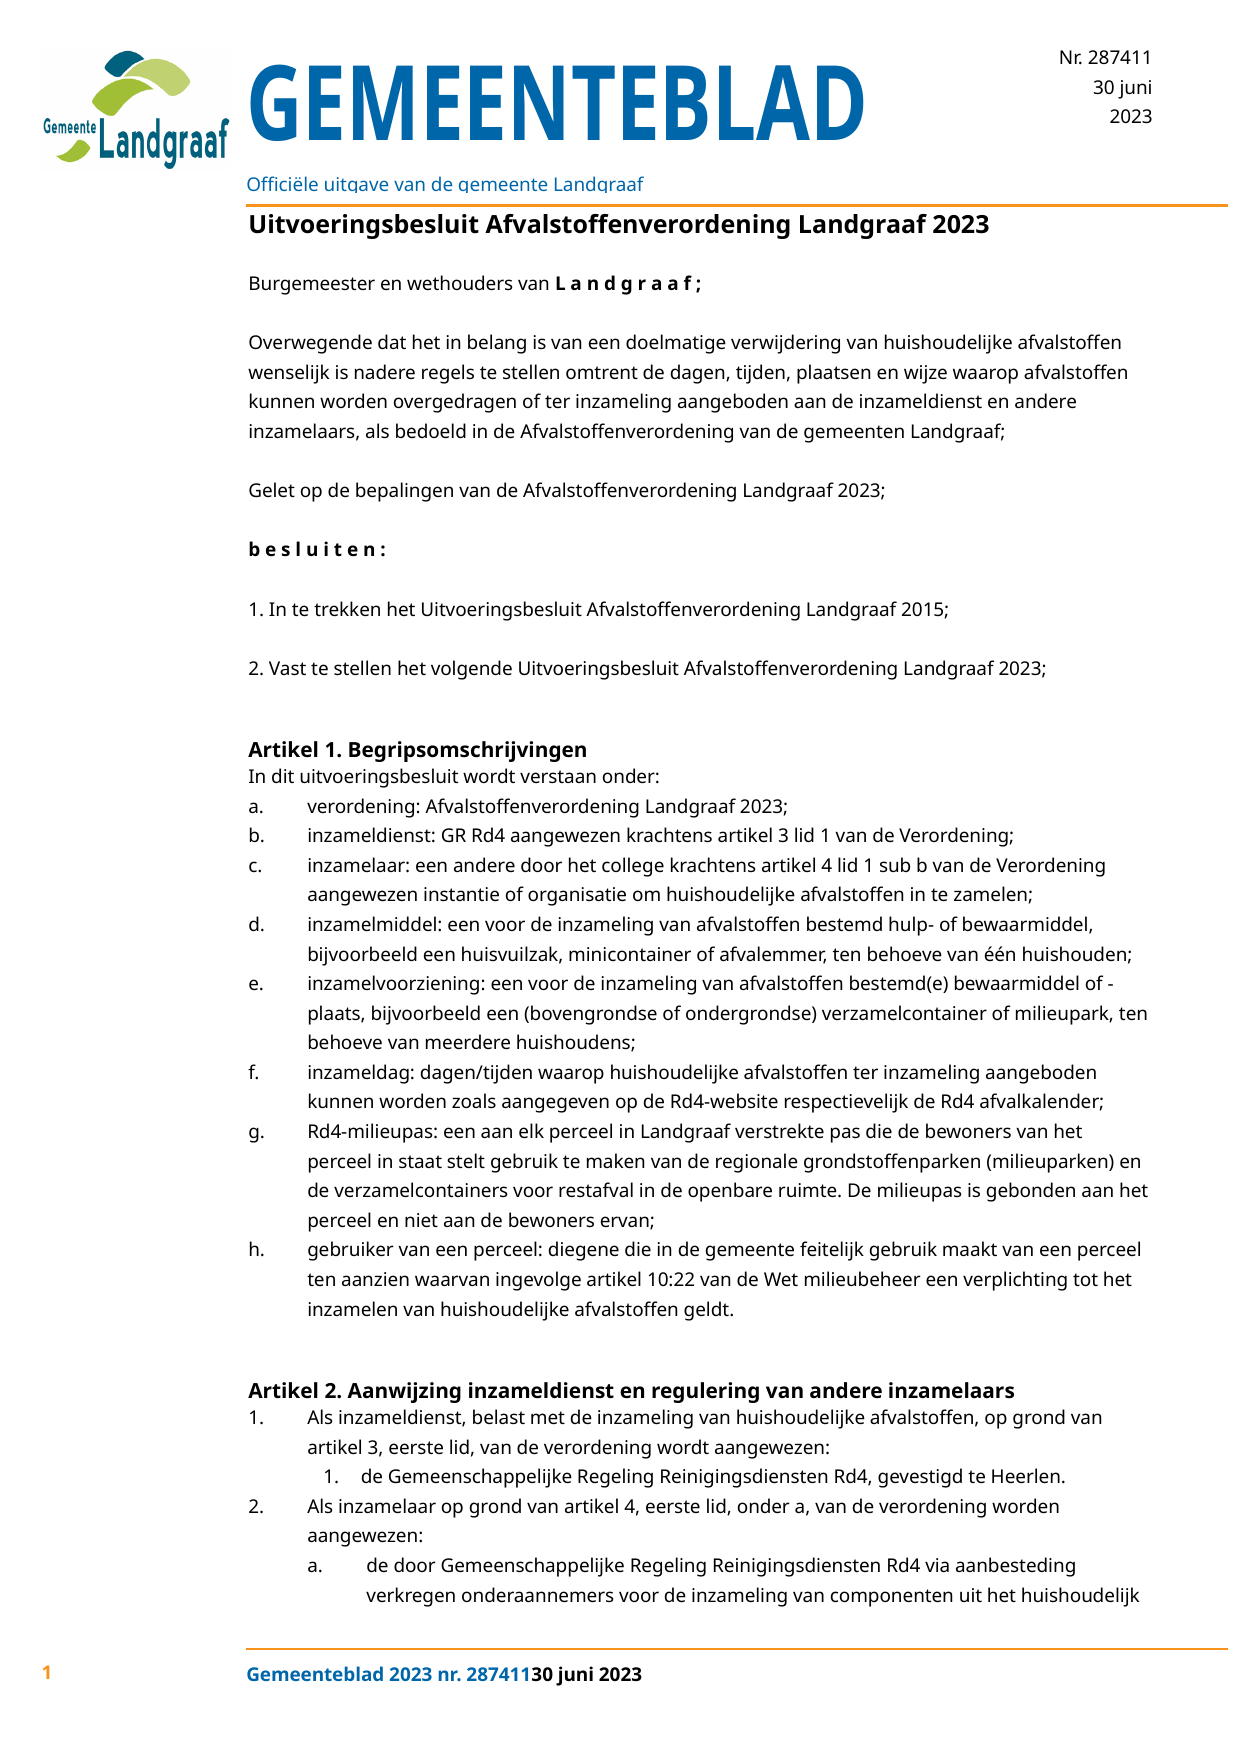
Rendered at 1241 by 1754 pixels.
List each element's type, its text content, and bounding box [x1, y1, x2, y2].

text 2. Vast te stellen het volgende Uitvoeringsbesluit Afvalstoffenverordening Landgraaf 2023; [248, 655, 1152, 681]
text Artikel 2. Aanwijzing inzameldienst en regulering van andere inzamelaars [248, 1376, 1152, 1404]
list inzamelaar: een andere door het college krachtens artikel 4 lid 1 sub b van de Verordening aangewezen instantie of organisatie om huishoudelijke afvalstoffen in te zamelen; [248, 852, 1152, 907]
text Overwegende dat het in belang is van een doelmatige verwijdering van huishoudelijke afvalstoffen wenselijk is nadere regels te stellen omtrent de dagen, tijden, plaatsen en wijze waarop afvalstoffen kunnen worden overgedragen of ter inzameling aangeboden aan de inzameldienst en andere inzamelaars, als bedoeld in de Afvalstoffenverordening van de gemeenten Landgraaf; [248, 329, 1152, 444]
text Burgemeester en wethouders van L a n d g r a a f ; [248, 270, 1152, 296]
list de door Gemeenschappelijke Regeling Reinigingsdiensten Rd4 via aanbesteding verkregen onderaannemers voor de inzameling van componenten uit het huishoudelijk [307, 1552, 1152, 1607]
text Uitvoeringsbesluit Afvalstoffenverordening Landgraaf 2023 [248, 207, 1152, 241]
list inzameldienst: GR Rd4 aangewezen krachtens artikel 3 lid 1 van de Verordening; [248, 822, 1152, 848]
picture [41, 47, 231, 172]
list inzamelvoorziening: een voor de inzameling van afvalstoffen bestemd(e) bewaarmiddel of -plaats, bijvoorbeeld een (bovengrondse of ondergrondse) verzamelcontainer of milieupark, ten behoeve van meerdere huishoudens; [248, 970, 1152, 1055]
list Rd4-milieupas: een aan elk perceel in Landgraaf verstrekte pas die de bewoners van het perceel in staat stelt gebruik te maken van de regionale grondstoffenparken (milieuparken) en de verzamelcontainers voor restafval in de openbare ruimte. De milieupas is gebonden aan het perceel en niet aan de bewoners ervan; [248, 1118, 1152, 1233]
list de Gemeenschappelijke Regeling Reinigingsdiensten Rd4, gevestigd te Heerlen. [323, 1463, 1152, 1489]
text b e s l u i t e n : [248, 537, 1152, 562]
list Als inzamelaar op grond van artikel 4, eerste lid, onder a, van de verordening worden aangewezen: [248, 1493, 1152, 1548]
text In dit uitvoeringsbesluit wordt verstaan onder: [248, 763, 1152, 789]
list inzameldag: dagen/tijden waarop huishoudelijke afvalstoffen ter inzameling aangeboden kunnen worden zoals aangegeven op de Rd4-website respectievelijk de Rd4 afvalkalender; [248, 1059, 1152, 1114]
text Artikel 1. Begripsomschrijvingen [248, 735, 1152, 763]
text Gelet op de bepalingen van de Afvalstoffenverordening Landgraaf 2023; [248, 477, 1152, 503]
list gebruiker van een perceel: diegene die in de gemeente feitelijk gebruik maakt van een perceel ten aanzien waarvan ingevolge artikel 10:22 van de Wet milieubeheer een verplichting tot het inzamelen van huishoudelijke afvalstoffen geldt. [248, 1237, 1152, 1322]
list verordening: Afvalstoffenverordening Landgraaf 2023; [248, 793, 1152, 819]
text 1. In te trekken het Uitvoeringsbesluit Afvalstoffenverordening Landgraaf 2015; [248, 596, 1152, 621]
list Als inzameldienst, belast met de inzameling van huishoudelijke afvalstoffen, op grond van artikel 3, eerste lid, van de verordening wordt aangewezen: [248, 1404, 1152, 1459]
list inzamelmiddel: een voor de inzameling van afvalstoffen bestemd hulp- of bewaarmiddel, bijvoorbeeld een huisvuilzak, minicontainer of afvalemmer, ten behoeve van één huishouden; [248, 911, 1152, 967]
